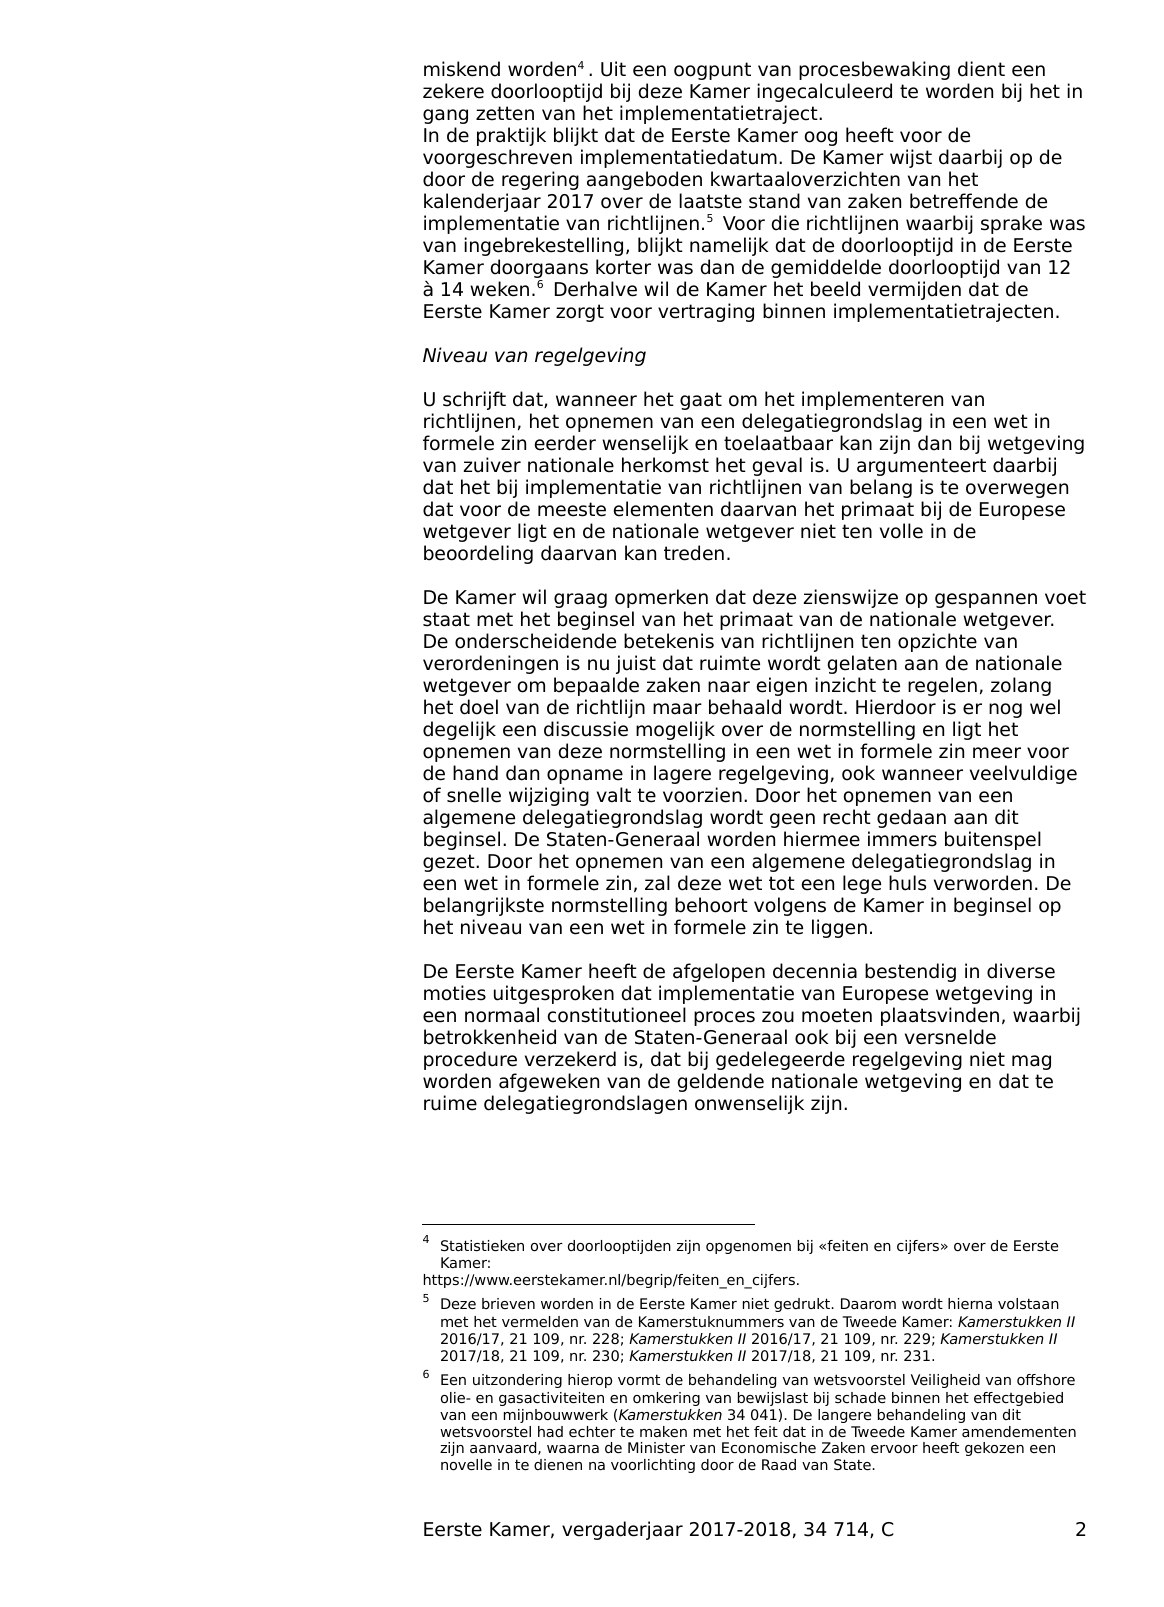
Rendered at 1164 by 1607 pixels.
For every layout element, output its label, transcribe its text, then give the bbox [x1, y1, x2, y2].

text Deze brieven worden in de Eerste Kamer niet gedrukt. Daarom wordt hierna volstaan met het vermelden van de Kamerstuknummers van de Tweede Kamer: Kamerstukken II 2016/17, 21 109, nr. 228; Kamerstukken II 2016/17, 21 109, nr. 229; Kamerstukken II 2017/18, 21 109, nr. 230; Kamerstukken II 2017/18, 21 109, nr. 231. [422, 1292, 1087, 1365]
text In de praktijk blijkt dat de Eerste Kamer oog heeft voor de voorgeschreven implementatiedatum. De Kamer wijst daarbij op de door de regering aangeboden kwartaaloverzichten van het kalenderjaar 2017 over de laatste stand van zaken betreffende de implementatie van richtlijnen. Voor die richtlijnen waarbij sprake was van ingebrekestelling, blijkt namelijk dat de doorlooptijd in de Eerste Kamer doorgaans korter was dan de gemiddelde doorlooptijd van 12 à 14 weken. Derhalve wil de Kamer het beeld vermijden dat de Eerste Kamer zorgt voor vertraging binnen implementatietrajecten. [422, 125, 1087, 323]
text De Kamer wil graag opmerken dat deze zienswijze op gespannen voet staat met het beginsel van het primaat van de nationale wetgever. De onderscheidende betekenis van richtlijnen ten opzichte van verordeningen is nu juist dat ruimte wordt gelaten aan de nationale wetgever om bepaalde zaken naar eigen inzicht te regelen, zolang het doel van de richtlijn maar behaald wordt. Hierdoor is er nog wel degelijk een discussie mogelijk over de normstelling en ligt het opnemen van deze normstelling in een wet in formele zin meer voor de hand dan opname in lagere regelgeving, ook wanneer veelvuldige of snelle wijziging valt te voorzien. Door het opnemen van een algemene delegatiegrondslag wordt geen recht gedaan aan dit beginsel. De Staten-Generaal worden hiermee immers buitenspel gezet. Door het opnemen van een algemene delegatiegrondslag in een wet in formele zin, zal deze wet tot een lege huls verworden. De belangrijkste normstelling behoort volgens de Kamer in beginsel op het niveau van een wet in formele zin te liggen. [422, 587, 1087, 939]
text miskend worden. Uit een oogpunt van procesbewaking dient een zekere doorlooptijd bij deze Kamer ingecalculeerd te worden bij het in gang zetten van het implementatietraject. [422, 59, 1087, 125]
text Statistieken over doorlooptijden zijn opgenomen bij «feiten en cijfers» over de Eerste Kamer: [422, 1233, 1087, 1272]
text Een uitzondering hierop vormt de behandeling van wetsvoorstel Veiligheid van offshore olie- en gasactiviteiten en omkering van bewijslast bij schade binnen het effectgebied van een mijnbouwwerk (Kamerstukken 34 041). De langere behandeling van dit wetsvoorstel had echter te maken met het feit dat in de Tweede Kamer amendementen zijn aanvaard, waarna de Minister van Economische Zaken ervoor heeft gekozen een novelle in te dienen na voorlichting door de Raad van State. [422, 1368, 1087, 1474]
text U schrijft dat, wanneer het gaat om het implementeren van richtlijnen, het opnemen van een delegatiegrondslag in een wet in formele zin eerder wenselijk en toelaatbaar kan zijn dan bij wetgeving van zuiver nationale herkomst het geval is. U argumenteert daarbij dat het bij implementatie van richtlijnen van belang is te overwegen dat voor de meeste elementen daarvan het primaat bij de Europese wetgever ligt en de nationale wetgever niet ten volle in de beoordeling daarvan kan treden. [422, 389, 1087, 565]
subtitle Niveau van regelgeving [422, 345, 1087, 367]
text https://www.eerstekamer.nl/begrip/feiten_en_cijfers. [422, 1272, 1087, 1289]
text De Eerste Kamer heeft de afgelopen decennia bestendig in diverse moties uitgesproken dat implementatie van Europese wetgeving in een normaal constitutioneel proces zou moeten plaatsvinden, waarbij betrokkenheid van de Staten-Generaal ook bij een versnelde procedure verzekerd is, dat bij gedelegeerde regelgeving niet mag worden afgeweken van de geldende nationale wetgeving en dat te ruime delegatiegrondslagen onwenselijk zijn. [422, 961, 1087, 1115]
